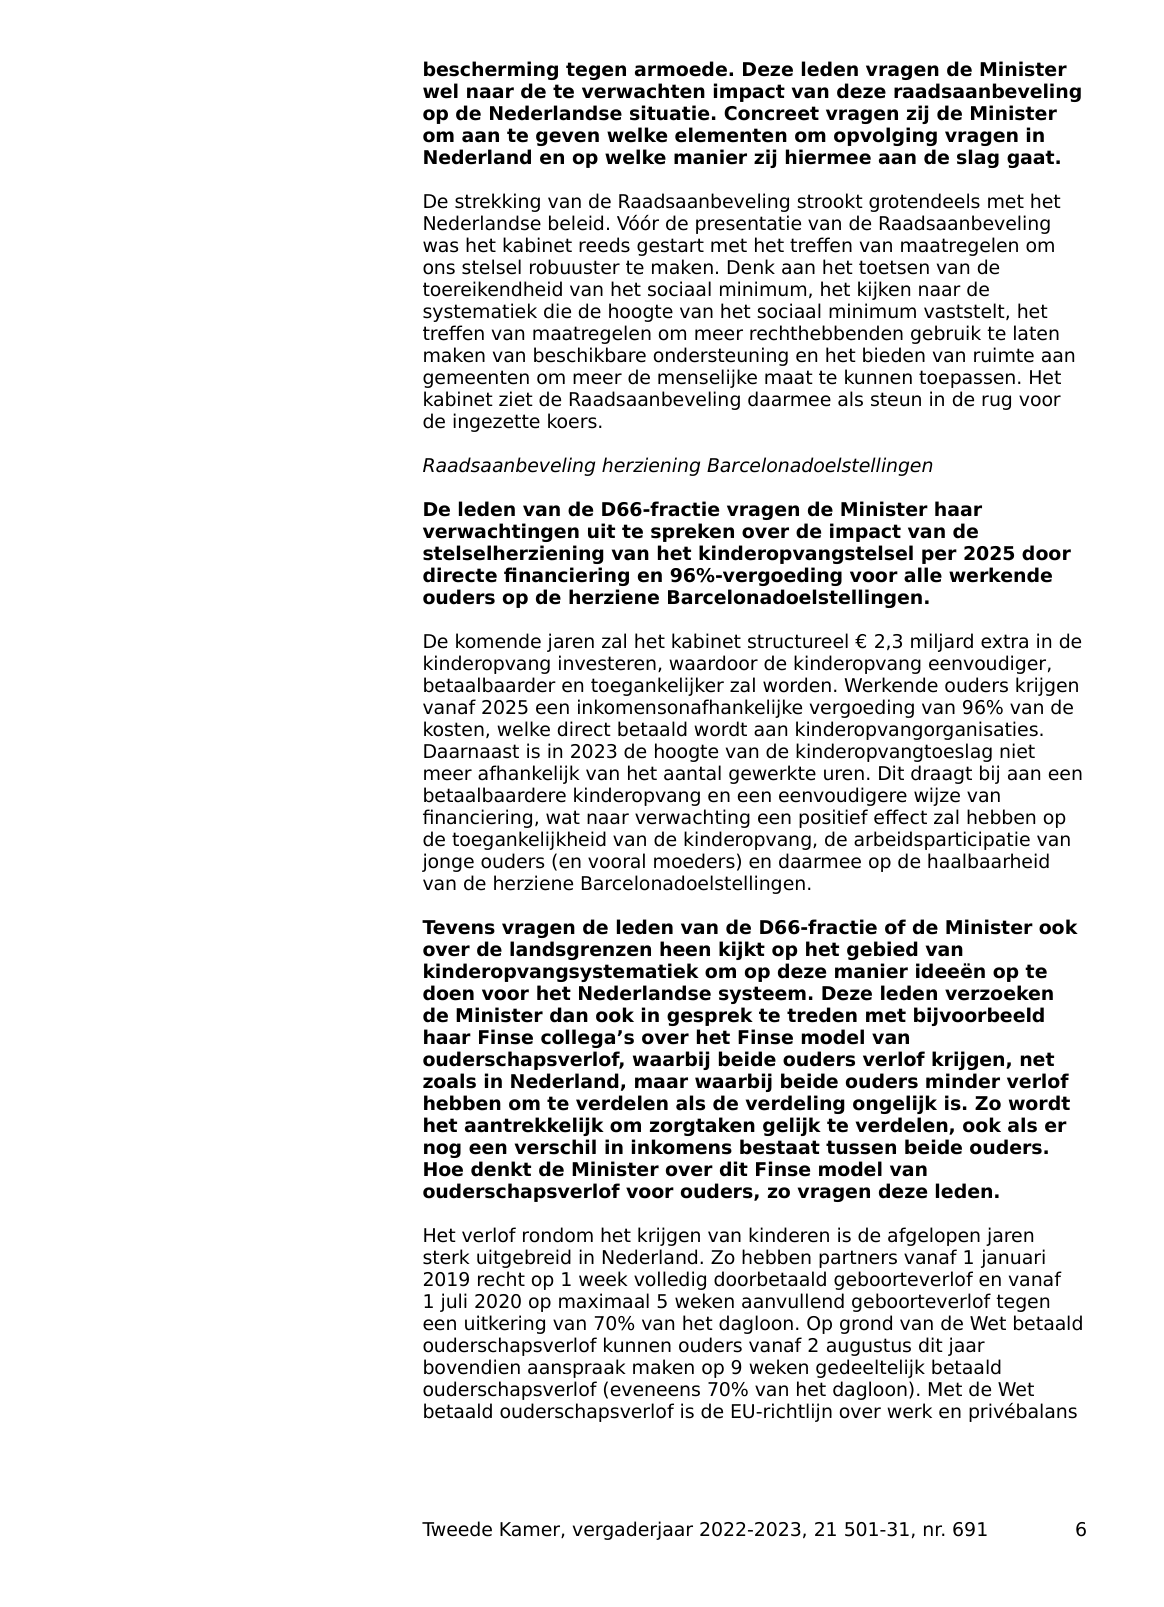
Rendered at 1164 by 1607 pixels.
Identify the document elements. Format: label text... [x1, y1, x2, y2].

text De strekking van de Raadsaanbeveling strookt grotendeels met het Nederlandse beleid. Vóór de presentatie van de Raadsaanbeveling was het kabinet reeds gestart met het treffen van maatregelen om ons stelsel robuuster te maken. Denk aan het toetsen van de toereikendheid van het sociaal minimum, het kijken naar de systematiek die de hoogte van het sociaal minimum vaststelt, het treffen van maatregelen om meer rechthebbenden gebruik te laten maken van beschikbare ondersteuning en het bieden van ruimte aan gemeenten om meer de menselijke maat te kunnen toepassen. Het kabinet ziet de Raadsaanbeveling daarmee als steun in de rug voor de ingezette koers. [422, 191, 1087, 433]
text Tevens vragen de leden van de D66-fractie of de Minister ook over de landsgrenzen heen kijkt op het gebied van kinderopvangsystematiek om op deze manier ideeën op te doen voor het Nederlandse systeem. Deze leden verzoeken de Minister dan ook in gesprek te treden met bijvoorbeeld haar Finse collega’s over het Finse model van ouderschapsverlof, waarbij beide ouders verlof krijgen, net zoals in Nederland, maar waarbij beide ouders minder verlof hebben om te verdelen als de verdeling ongelijk is. Zo wordt het aantrekkelijk om zorgtaken gelijk te verdelen, ook als er nog een verschil in inkomens bestaat tussen beide ouders. Hoe denkt de Minister over dit Finse model van ouderschapsverlof voor ouders, zo vragen deze leden. [422, 917, 1087, 1203]
text Daarnaast is in 2023 de hoogte van de kinderopvangtoeslag niet meer afhankelijk van het aantal gewerkte uren. Dit draagt bij aan een betaalbaardere kinderopvang en een eenvoudigere wijze van financiering, wat naar verwachting een positief effect zal hebben op de toegankelijkheid van de kinderopvang, de arbeidsparticipatie van jonge ouders (en vooral moeders) en daarmee op de haalbaarheid van de herziene Barcelonadoelstellingen. [422, 741, 1087, 895]
text Het verlof rondom het krijgen van kinderen is de afgelopen jaren sterk uitgebreid in Nederland. Zo hebben partners vanaf 1 januari 2019 recht op 1 week volledig doorbetaald geboorteverlof en vanaf 1 juli 2020 op maximaal 5 weken aanvullend geboorteverlof tegen een uitkering van 70% van het dagloon. Op grond van de Wet betaald ouderschapsverlof kunnen ouders vanaf 2 augustus dit jaar bovendien aanspraak maken op 9 weken gedeeltelijk betaald ouderschapsverlof (eveneens 70% van het dagloon). Met de Wet betaald ouderschapsverlof is de EU-richtlijn over werk en privébalans [422, 1225, 1087, 1423]
text De leden van de D66-fractie vragen de Minister haar verwachtingen uit te spreken over de impact van de stelselherziening van het kinderopvangstelsel per 2025 door directe financiering en 96%-vergoeding voor alle werkende ouders op de herziene Barcelonadoelstellingen. [422, 499, 1087, 609]
text bescherming tegen armoede. Deze leden vragen de Minister wel naar de te verwachten impact van deze raadsaanbeveling op de Nederlandse situatie. Concreet vragen zij de Minister om aan te geven welke elementen om opvolging vragen in Nederland en op welke manier zij hiermee aan de slag gaat. [422, 59, 1087, 169]
text De komende jaren zal het kabinet structureel € 2,3 miljard extra in de kinderopvang investeren, waardoor de kinderopvang eenvoudiger, betaalbaarder en toegankelijker zal worden. Werkende ouders krijgen vanaf 2025 een inkomensonafhankelijke vergoeding van 96% van de kosten, welke direct betaald wordt aan kinderopvangorganisaties. [422, 631, 1087, 741]
subtitle Raadsaanbeveling herziening Barcelonadoelstellingen [422, 455, 1087, 477]
